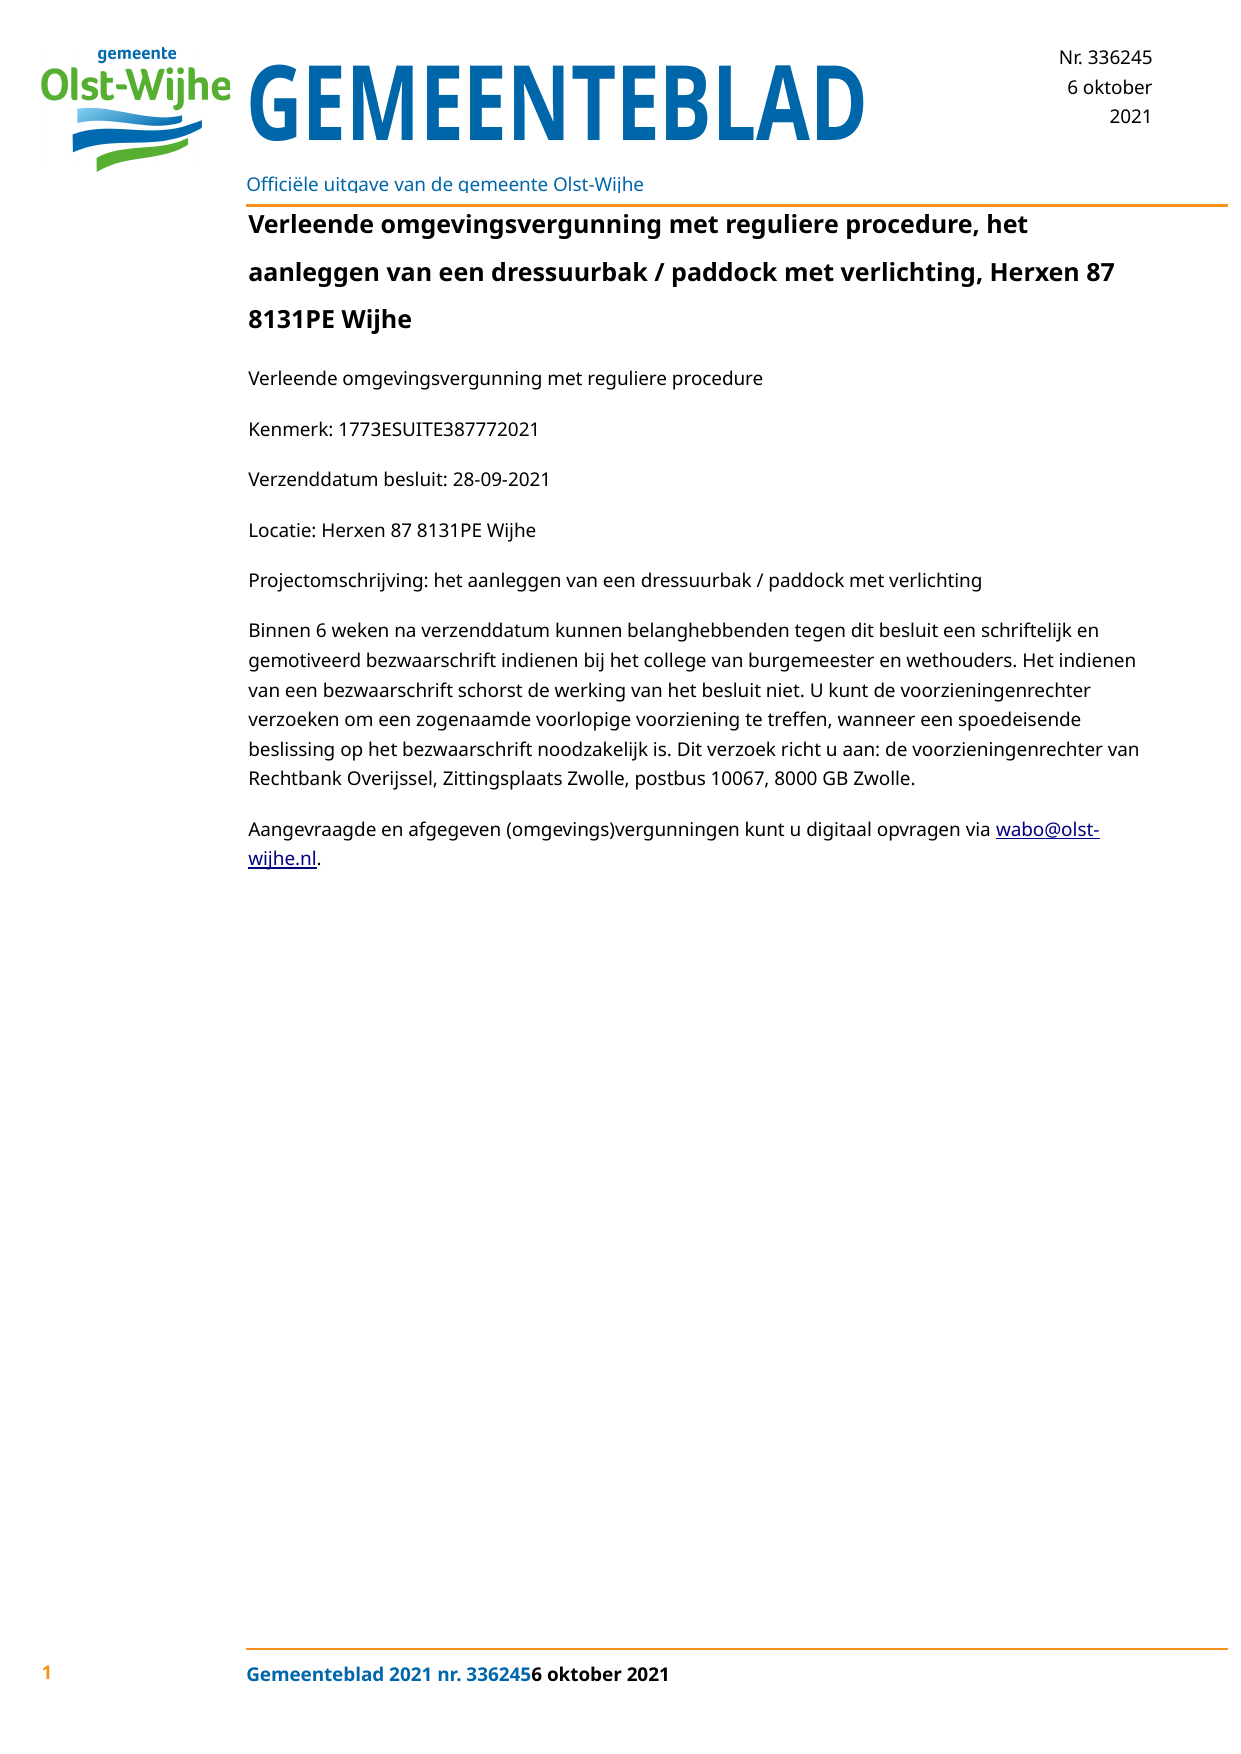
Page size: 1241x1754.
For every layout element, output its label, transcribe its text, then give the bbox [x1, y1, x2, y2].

text Verleende omgevingsvergunning met reguliere procedure [248, 366, 1152, 391]
text Projectomschrijving: het aanleggen van een dressuurbak / paddock met verlichting [248, 567, 1152, 593]
text Aangevraagde en afgegeven (omgevings)vergunningen kunt u digitaal opvragen via wabo@olst-wijhe.nl. [248, 816, 1152, 871]
text Binnen 6 weken na verzenddatum kunnen belanghebbenden tegen dit besluit een schriftelijk en gemotiveerd bezwaarschrift indienen bij het college van burgemeester en wethouders. Het indienen van een bezwaarschrift schorst de werking van het besluit niet. U kunt de voorzieningenrechter verzoeken om een zogenaamde voorlopige voorziening te treffen, wanneer een spoedeisende beslissing op het bezwaarschrift noodzakelijk is. Dit verzoek richt u aan: de voorzieningenrechter van Rechtbank Overijssel, Zittingsplaats Zwolle, postbus 10067, 8000 GB Zwolle. [248, 618, 1152, 791]
picture [41, 47, 231, 172]
text Verleende omgevingsvergunning met reguliere procedure, het aanleggen van een dressuurbak / paddock met verlichting, Herxen 87 8131PE Wijhe [248, 207, 1152, 336]
text Verzenddatum besluit: 28-09-2021 [248, 466, 1152, 492]
text Kenmerk: 1773ESUITE387772021 [248, 416, 1152, 442]
text Locatie: Herxen 87 8131PE Wijhe [248, 517, 1152, 542]
